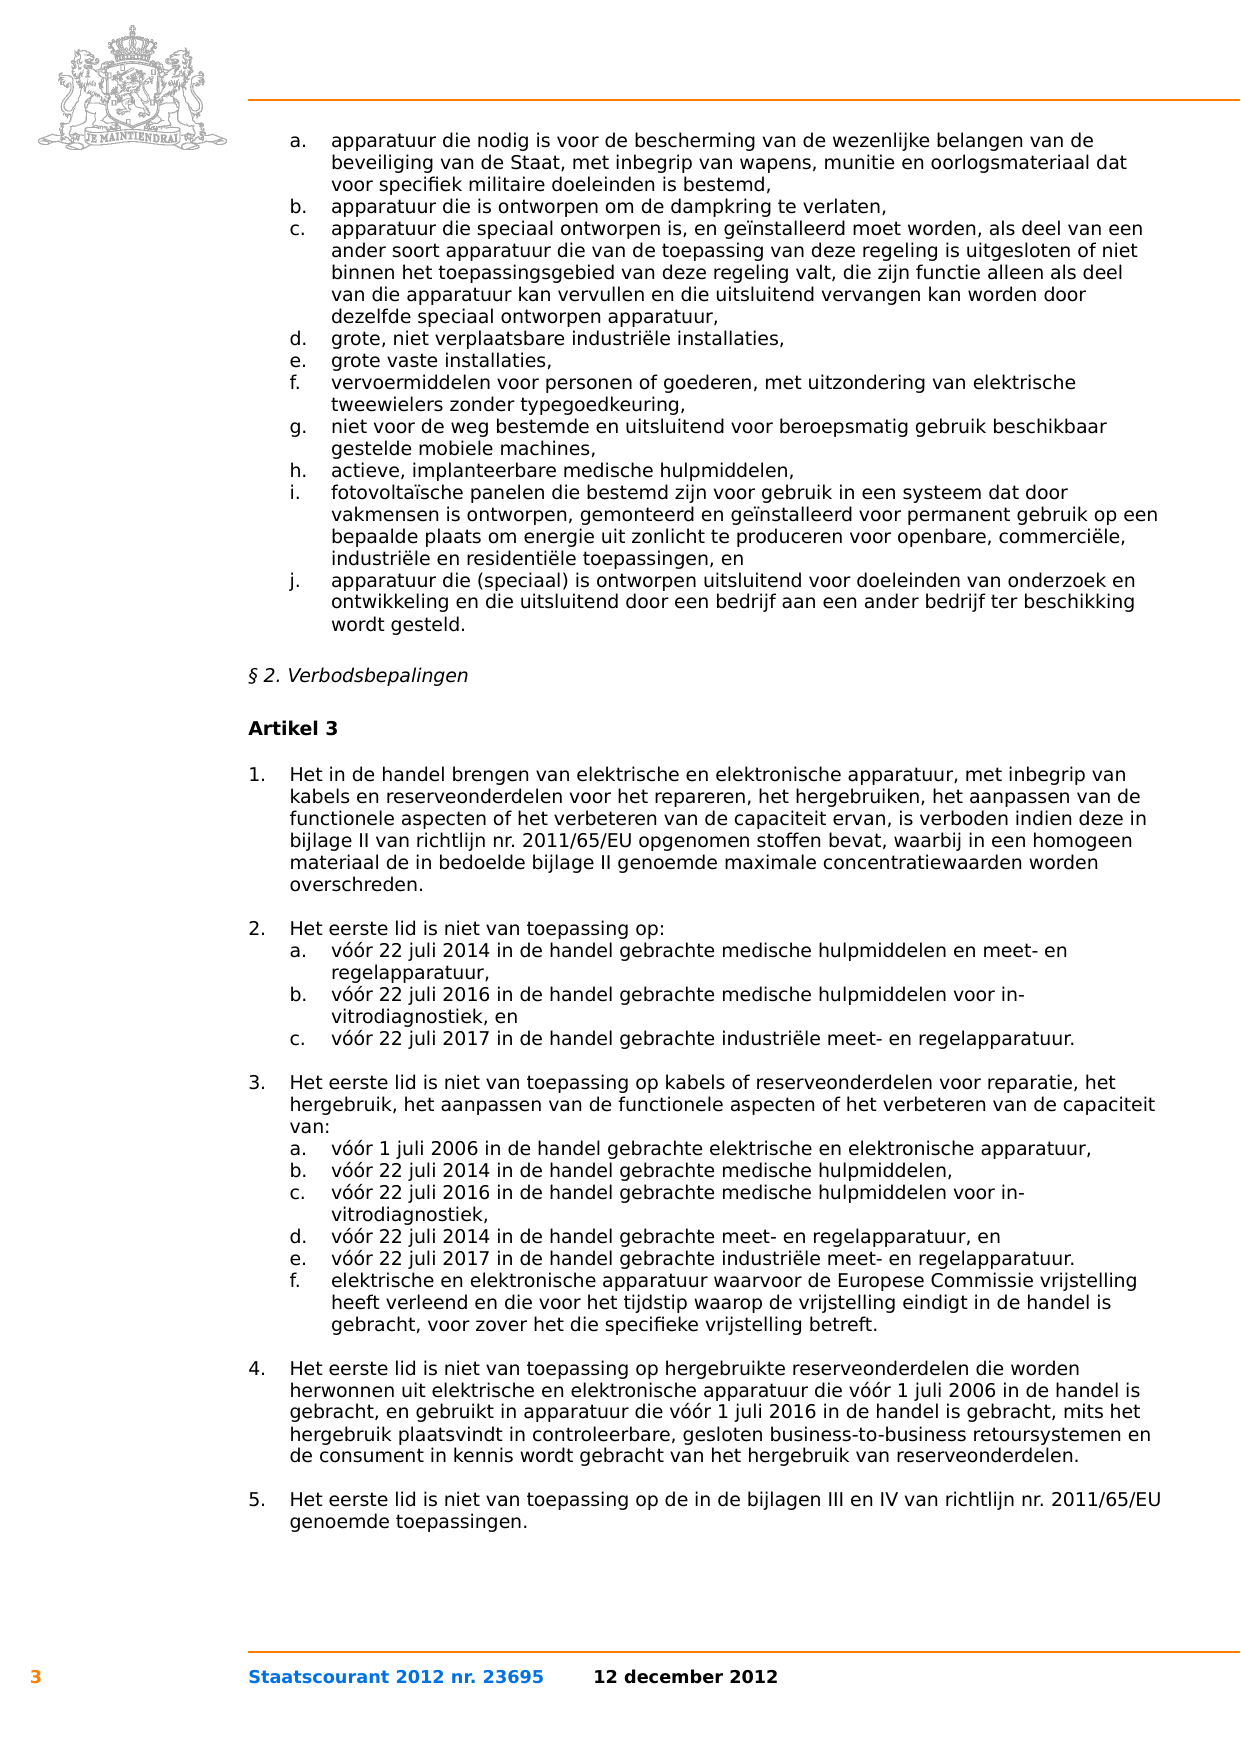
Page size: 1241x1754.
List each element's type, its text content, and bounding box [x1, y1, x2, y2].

text d. vóór 22 juli 2014 in de handel gebrachte meet- en regelapparatuur, en [289, 1226, 1163, 1248]
text f. vervoermiddelen voor personen of goederen, met uitzondering van elektrische tweewielers zonder typegoedkeuring, [289, 372, 1163, 416]
text 2. Het eerste lid is niet van toepassing op: [248, 918, 1163, 940]
text c. vóór 22 juli 2017 in de handel gebrachte industriële meet- en regelapparatuur. [289, 1028, 1163, 1050]
subtitle Artikel 3 [248, 717, 1163, 739]
text e. grote vaste installaties, [289, 350, 1163, 372]
text 1. Het in de handel brengen van elektrische en elektronische apparatuur, met inbegrip van kabels en reserveonderdelen voor het repareren, het hergebruiken, het aanpassen van de functionele aspecten of het verbeteren van de capaciteit ervan, is verboden indien deze in bijlage II van richtlijn nr. 2011/65/EU opgenomen stoffen bevat, waarbij in een homogeen materiaal de in bedoelde bijlage II genoemde maximale concentratiewaarden worden overschreden. [248, 764, 1163, 896]
text 3. Het eerste lid is niet van toepassing op kabels of reserveonderdelen voor reparatie, het hergebruik, het aanpassen van de functionele aspecten of het verbeteren van de capaciteit van: [248, 1072, 1163, 1138]
text 4. Het eerste lid is niet van toepassing op hergebruikte reserveonderdelen die worden herwonnen uit elektrische en elektronische apparatuur die vóór 1 juli 2006 in de handel is gebracht, en gebruikt in apparatuur die vóór 1 juli 2016 in de handel is gebracht, mits het hergebruik plaatsvindt in controleerbare, gesloten business-to-business retoursystemen en de consument in kennis wordt gebracht van het hergebruik van reserveonderdelen. [248, 1357, 1163, 1467]
text g. niet voor de weg bestemde en uitsluitend voor beroepsmatig gebruik beschikbaar gestelde mobiele machines, [289, 416, 1163, 459]
text c. vóór 22 juli 2016 in de handel gebrachte medische hulpmiddelen voor in-vitrodiagnostiek, [289, 1182, 1163, 1226]
text i. fotovoltaïsche panelen die bestemd zijn voor gebruik in een systeem dat door vakmensen is ontworpen, gemonteerd en geïnstalleerd voor permanent gebruik op een bepaalde plaats om energie uit zonlicht te produceren voor openbare, commerciële, industriële en residentiële toepassingen, en [289, 482, 1163, 569]
text e. vóór 22 juli 2017 in de handel gebrachte industriële meet- en regelapparatuur. [289, 1248, 1163, 1270]
text a. apparatuur die nodig is voor de bescherming van de wezenlijke belangen van de beveiliging van de Staat, met inbegrip van wapens, munitie en oorlogsmateriaal dat voor specifiek militaire doeleinden is bestemd, [289, 130, 1163, 196]
picture [38, 25, 227, 150]
text j. apparatuur die (speciaal) is ontworpen uitsluitend voor doeleinden van onderzoek en ontwikkeling en die uitsluitend door een bedrijf aan een ander bedrijf ter beschikking wordt gesteld. [289, 569, 1163, 635]
text 5. Het eerste lid is niet van toepassing op de in de bijlagen III en IV van richtlijn nr. 2011/65/EU genoemde toepassingen. [248, 1489, 1163, 1533]
text a. vóór 1 juli 2006 in de handel gebrachte elektrische en elektronische apparatuur, [289, 1138, 1163, 1160]
text c. apparatuur die speciaal ontworpen is, en geïnstalleerd moet worden, als deel van een ander soort apparatuur die van de toepassing van deze regeling is uitgesloten of niet binnen het toepassingsgebied van deze regeling valt, die zijn functie alleen als deel van die apparatuur kan vervullen en die uitsluitend vervangen kan worden door dezelfde speciaal ontworpen apparatuur, [289, 218, 1163, 328]
text b. apparatuur die is ontworpen om de dampkring te verlaten, [289, 196, 1163, 218]
subtitle § 2. Verbodsbepalingen [248, 665, 1163, 687]
text h. actieve, implanteerbare medische hulpmiddelen, [289, 459, 1163, 482]
text f. elektrische en elektronische apparatuur waarvoor de Europese Commissie vrijstelling heeft verleend en die voor het tijdstip waarop de vrijstelling eindigt in de handel is gebracht, voor zover het die specifieke vrijstelling betreft. [289, 1270, 1163, 1336]
text a. vóór 22 juli 2014 in de handel gebrachte medische hulpmiddelen en meet- en regelapparatuur, [289, 940, 1163, 984]
text b. vóór 22 juli 2014 in de handel gebrachte medische hulpmiddelen, [289, 1160, 1163, 1182]
text b. vóór 22 juli 2016 in de handel gebrachte medische hulpmiddelen voor in-vitrodiagnostiek, en [289, 984, 1163, 1028]
text d. grote, niet verplaatsbare industriële installaties, [289, 328, 1163, 350]
